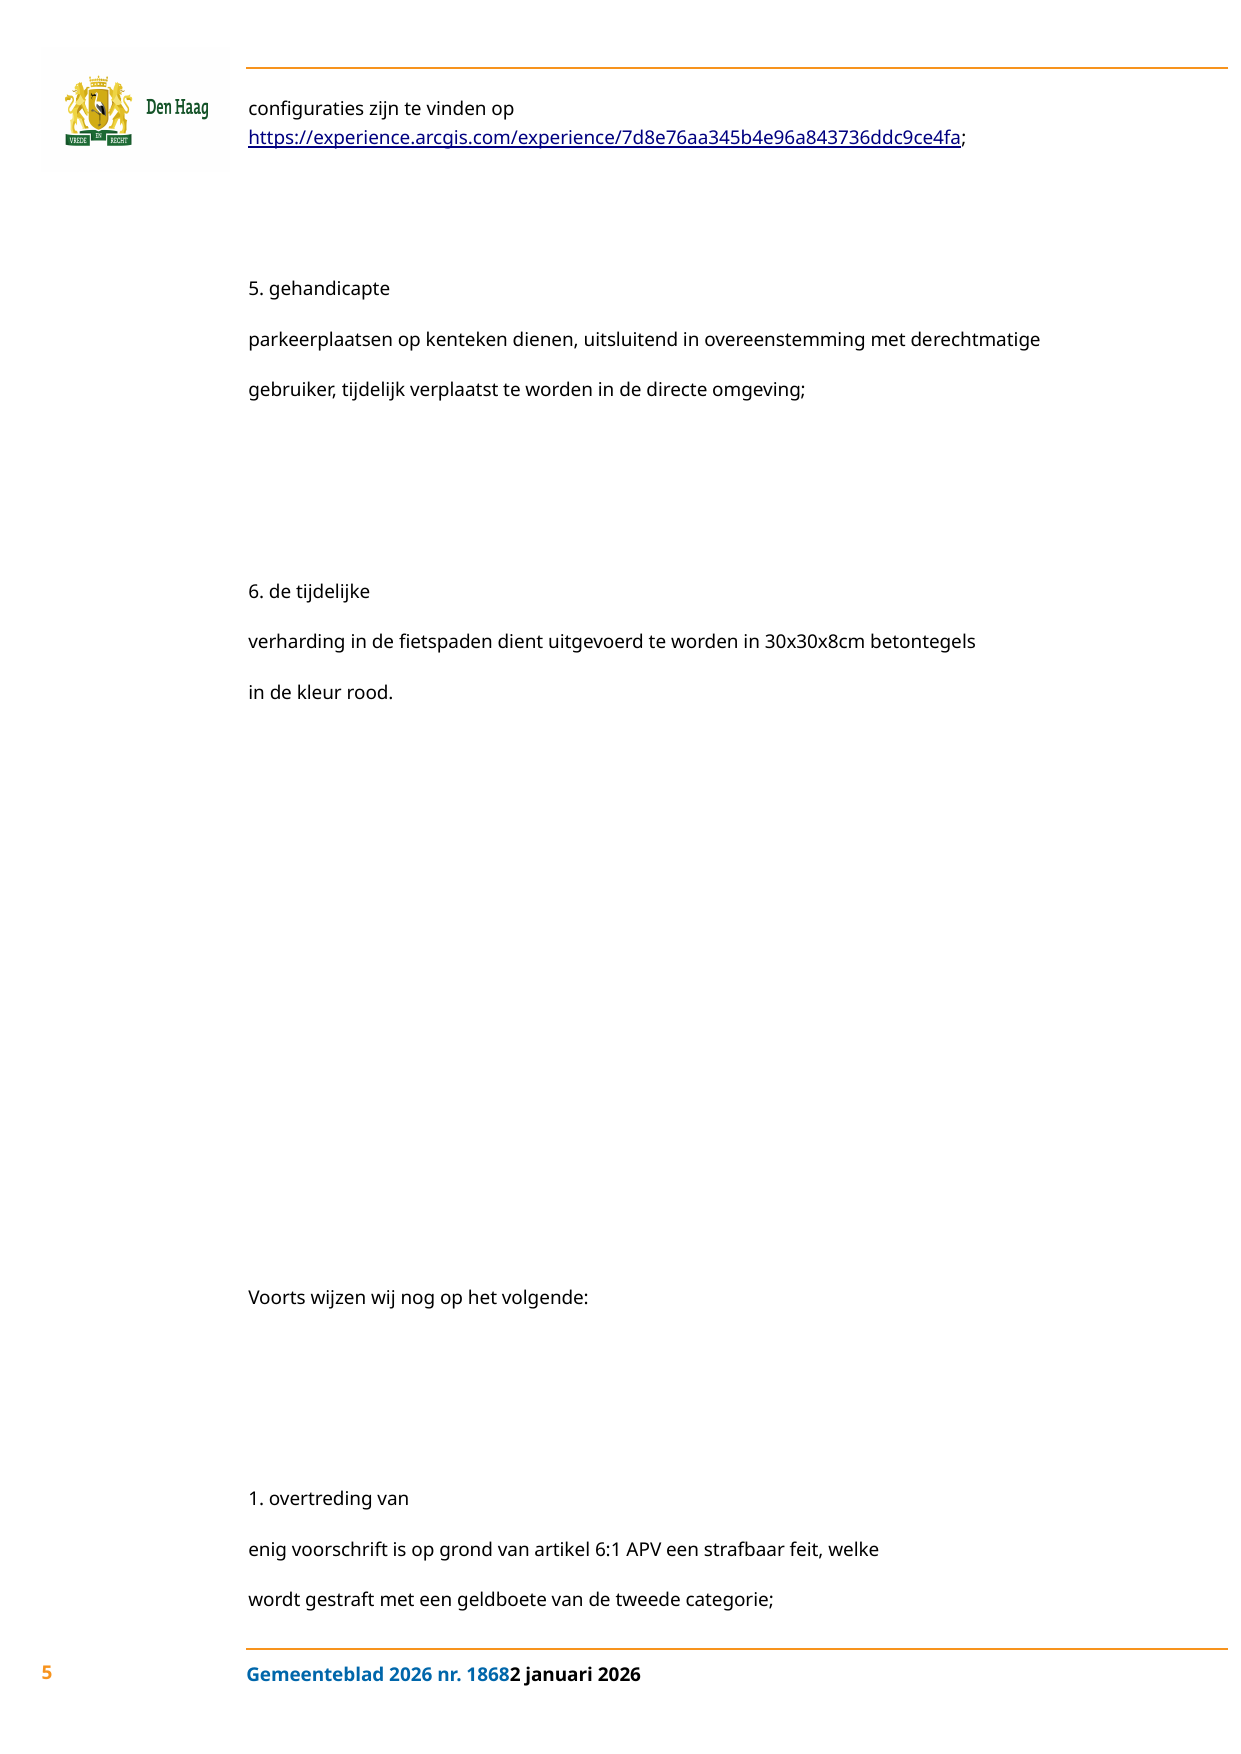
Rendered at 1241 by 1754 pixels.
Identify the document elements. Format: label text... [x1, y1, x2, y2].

picture [41, 47, 231, 172]
text gebruiker, tijdelijk verplaatst te worden in de directe omgeving; [248, 376, 1152, 402]
text 1. overtreding van [248, 1486, 1152, 1511]
text verharding in de fietspaden dient uitgevoerd te worden in 30x30x8cm betontegels [248, 628, 1152, 654]
text in de kleur rood. [248, 679, 1152, 705]
text 6. de tijdelijke [248, 578, 1152, 604]
text enig voorschrift is op grond van artikel 6:1 APV een strafbaar feit, welke [248, 1536, 1152, 1562]
text configuraties zijn te vinden op https://experience.arcgis.com/experience/7d8e76aa345b4e96a843736ddc9ce4fa; [248, 95, 1152, 150]
text 5. gehandicapte [248, 276, 1152, 301]
text parkeerplaatsen op kenteken dienen, uitsluitend in overeenstemming met derechtmatige [248, 326, 1152, 352]
text wordt gestraft met een geldboete van de tweede categorie; [248, 1586, 1152, 1612]
text Voorts wijzen wij nog op het volgende: [248, 1284, 1152, 1310]
